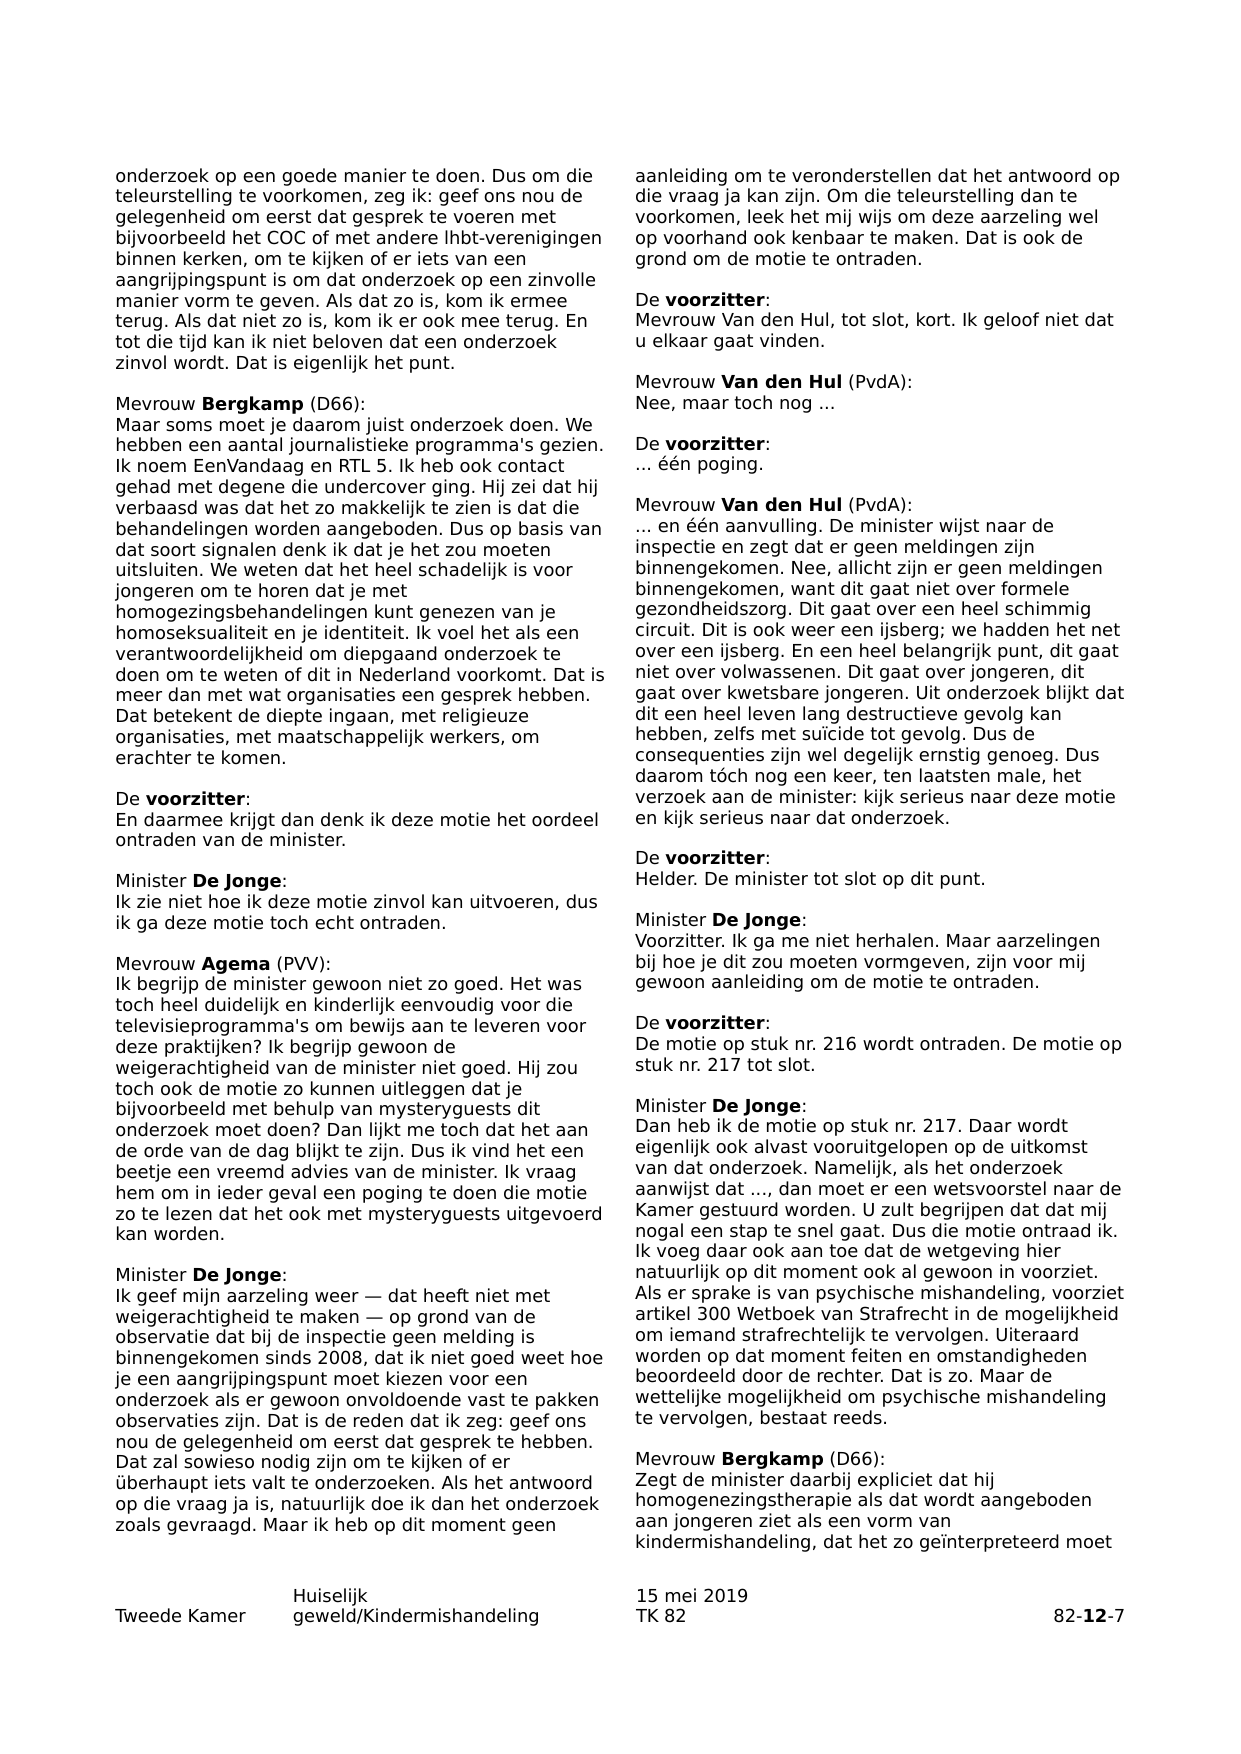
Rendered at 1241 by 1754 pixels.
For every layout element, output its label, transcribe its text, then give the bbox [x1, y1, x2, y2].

text De voorzitter: [635, 433, 1125, 454]
text Mevrouw Van den Hul, tot slot, kort. Ik geloof niet dat u elkaar gaat vinden. [635, 310, 1125, 352]
text Minister De Jonge: [115, 871, 605, 892]
text onderzoek op een goede manier te doen. Dus om die teleurstelling te voorkomen, zeg ik: geef ons nou de gelegenheid om eerst dat gesprek te voeren met bijvoorbeeld het COC of met andere lhbt-verenigingen binnen kerken, om te kijken of er iets van een aangrijpingspunt is om dat onderzoek op een zinvolle manier vorm te geven. Als dat zo is, kom ik ermee terug. Als dat niet zo is, kom ik er ook mee terug. En tot die tijd kan ik niet beloven dat een onderzoek zinvol wordt. Dat is eigenlijk het punt. [115, 165, 605, 374]
text ... één poging. [635, 454, 1125, 475]
text Mevrouw Agema (PVV): [115, 953, 605, 974]
text Dan heb ik de motie op stuk nr. 217. Daar wordt eigenlijk ook alvast vooruitgelopen op de uitkomst van dat onderzoek. Namelijk, als het onderzoek aanwijst dat ..., dan moet er een wetsvoorstel naar de Kamer gestuurd worden. U zult begrijpen dat dat mij nogal een stap te snel gaat. Dus die motie ontraad ik. Ik voeg daar ook aan toe dat de wetgeving hier natuurlijk op dit moment ook al gewoon in voorziet. Als er sprake is van psychische mishandeling, voorziet artikel 300 Wetboek van Strafrecht in de mogelijkheid om iemand strafrechtelijk te vervolgen. Uiteraard worden op dat moment feiten en omstandigheden beoordeeld door de rechter. Dat is zo. Maar de wettelijke mogelijkheid om psychische mishandeling te vervolgen, bestaat reeds. [635, 1116, 1125, 1429]
text Minister De Jonge: [115, 1265, 605, 1286]
text Mevrouw Van den Hul (PvdA): [635, 495, 1125, 516]
text Voorzitter. Ik ga me niet herhalen. Maar aarzelingen bij hoe je dit zou moeten vormgeven, zijn voor mij gewoon aanleiding om de motie te ontraden. [635, 931, 1125, 993]
text Minister De Jonge: [635, 910, 1125, 931]
text Mevrouw Van den Hul (PvdA): [635, 372, 1125, 393]
text Helder. De minister tot slot op dit punt. [635, 869, 1125, 890]
text Mevrouw Bergkamp (D66): [635, 1449, 1125, 1469]
text De voorzitter: [115, 788, 605, 809]
text Ik begrijp de minister gewoon niet zo goed. Het was toch heel duidelijk en kinderlijk eenvoudig voor die televisieprogramma's om bewijs aan te leveren voor deze praktijken? Ik begrijp gewoon de weigerachtigheid van de minister niet goed. Hij zou toch ook de motie zo kunnen uitleggen dat je bijvoorbeeld met behulp van mysteryguests dit onderzoek moet doen? Dan lijkt me toch dat het aan de orde van de dag blijkt te zijn. Dus ik vind het een beetje een vreemd advies van de minister. Ik vraag hem om in ieder geval een poging te doen die motie zo te lezen dat het ook met mysteryguests uitgevoerd kan worden. [115, 974, 605, 1245]
text Maar soms moet je daarom juist onderzoek doen. We hebben een aantal journalistieke programma's gezien. Ik noem EenVandaag en RTL 5. Ik heb ook contact gehad met degene die undercover ging. Hij zei dat hij verbaasd was dat het zo makkelijk te zien is dat die behandelingen worden aangeboden. Dus op basis van dat soort signalen denk ik dat je het zou moeten uitsluiten. We weten dat het heel schadelijk is voor jongeren om te horen dat je met homogezingsbehandelingen kunt genezen van je homoseksualiteit en je identiteit. Ik voel het als een verantwoordelijkheid om diepgaand onderzoek te doen om te weten of dit in Nederland voorkomt. Dat is meer dan met wat organisaties een gesprek hebben. Dat betekent de diepte ingaan, met religieuze organisaties, met maatschappelijk werkers, om erachter te komen. [115, 414, 605, 768]
text Nee, maar toch nog ... [635, 393, 1125, 413]
text Ik zie niet hoe ik deze motie zinvol kan uitvoeren, dus ik ga deze motie toch echt ontraden. [115, 892, 605, 933]
text En daarmee krijgt dan denk ik deze motie het oordeel ontraden van de minister. [115, 809, 605, 851]
text Ik geef mijn aarzeling weer — dat heeft niet met weigerachtigheid te maken — op grond van de observatie dat bij de inspectie geen melding is binnengekomen sinds 2008, dat ik niet goed weet hoe je een aangrijpingspunt moet kiezen voor een onderzoek als er gewoon onvoldoende vast te pakken observaties zijn. Dat is de reden dat ik zeg: geef ons nou de gelegenheid om eerst dat gesprek te hebben. Dat zal sowieso nodig zijn om te kijken of er überhaupt iets valt te onderzoeken. Als het antwoord op die vraag ja is, natuurlijk doe ik dan het onderzoek zoals gevraagd. Maar ik heb op dit moment geen [115, 1286, 605, 1536]
text De voorzitter: [635, 289, 1125, 310]
text Zegt de minister daarbij expliciet dat hij homogenezingstherapie als dat wordt aangeboden aan jongeren ziet als een vorm van kindermishandeling, dat het zo geïnterpreteerd moet [635, 1469, 1125, 1553]
text De motie op stuk nr. 216 wordt ontraden. De motie op stuk nr. 217 tot slot. [635, 1034, 1125, 1075]
text Mevrouw Bergkamp (D66): [115, 394, 605, 414]
text aanleiding om te veronderstellen dat het antwoord op die vraag ja kan zijn. Om die teleurstelling dan te voorkomen, leek het mij wijs om deze aarzeling wel op voorhand ook kenbaar te maken. Dat is ook de grond om de motie te ontraden. [635, 165, 1125, 269]
text De voorzitter: [635, 848, 1125, 869]
text ... en één aanvulling. De minister wijst naar de inspectie en zegt dat er geen meldingen zijn binnengekomen. Nee, allicht zijn er geen meldingen binnengekomen, want dit gaat niet over formele gezondheidszorg. Dit gaat over een heel schimmig circuit. Dit is ook weer een ijsberg; we hadden het net over een ijsberg. En een heel belangrijk punt, dit gaat niet over volwassenen. Dit gaat over jongeren, dit gaat over kwetsbare jongeren. Uit onderzoek blijkt dat dit een heel leven lang destructieve gevolg kan hebben, zelfs met suïcide tot gevolg. Dus de consequenties zijn wel degelijk ernstig genoeg. Dus daarom tóch nog een keer, ten laatsten male, het verzoek aan de minister: kijk serieus naar deze motie en kijk serieus naar dat onderzoek. [635, 516, 1125, 828]
text Minister De Jonge: [635, 1095, 1125, 1116]
text De voorzitter: [635, 1013, 1125, 1034]
